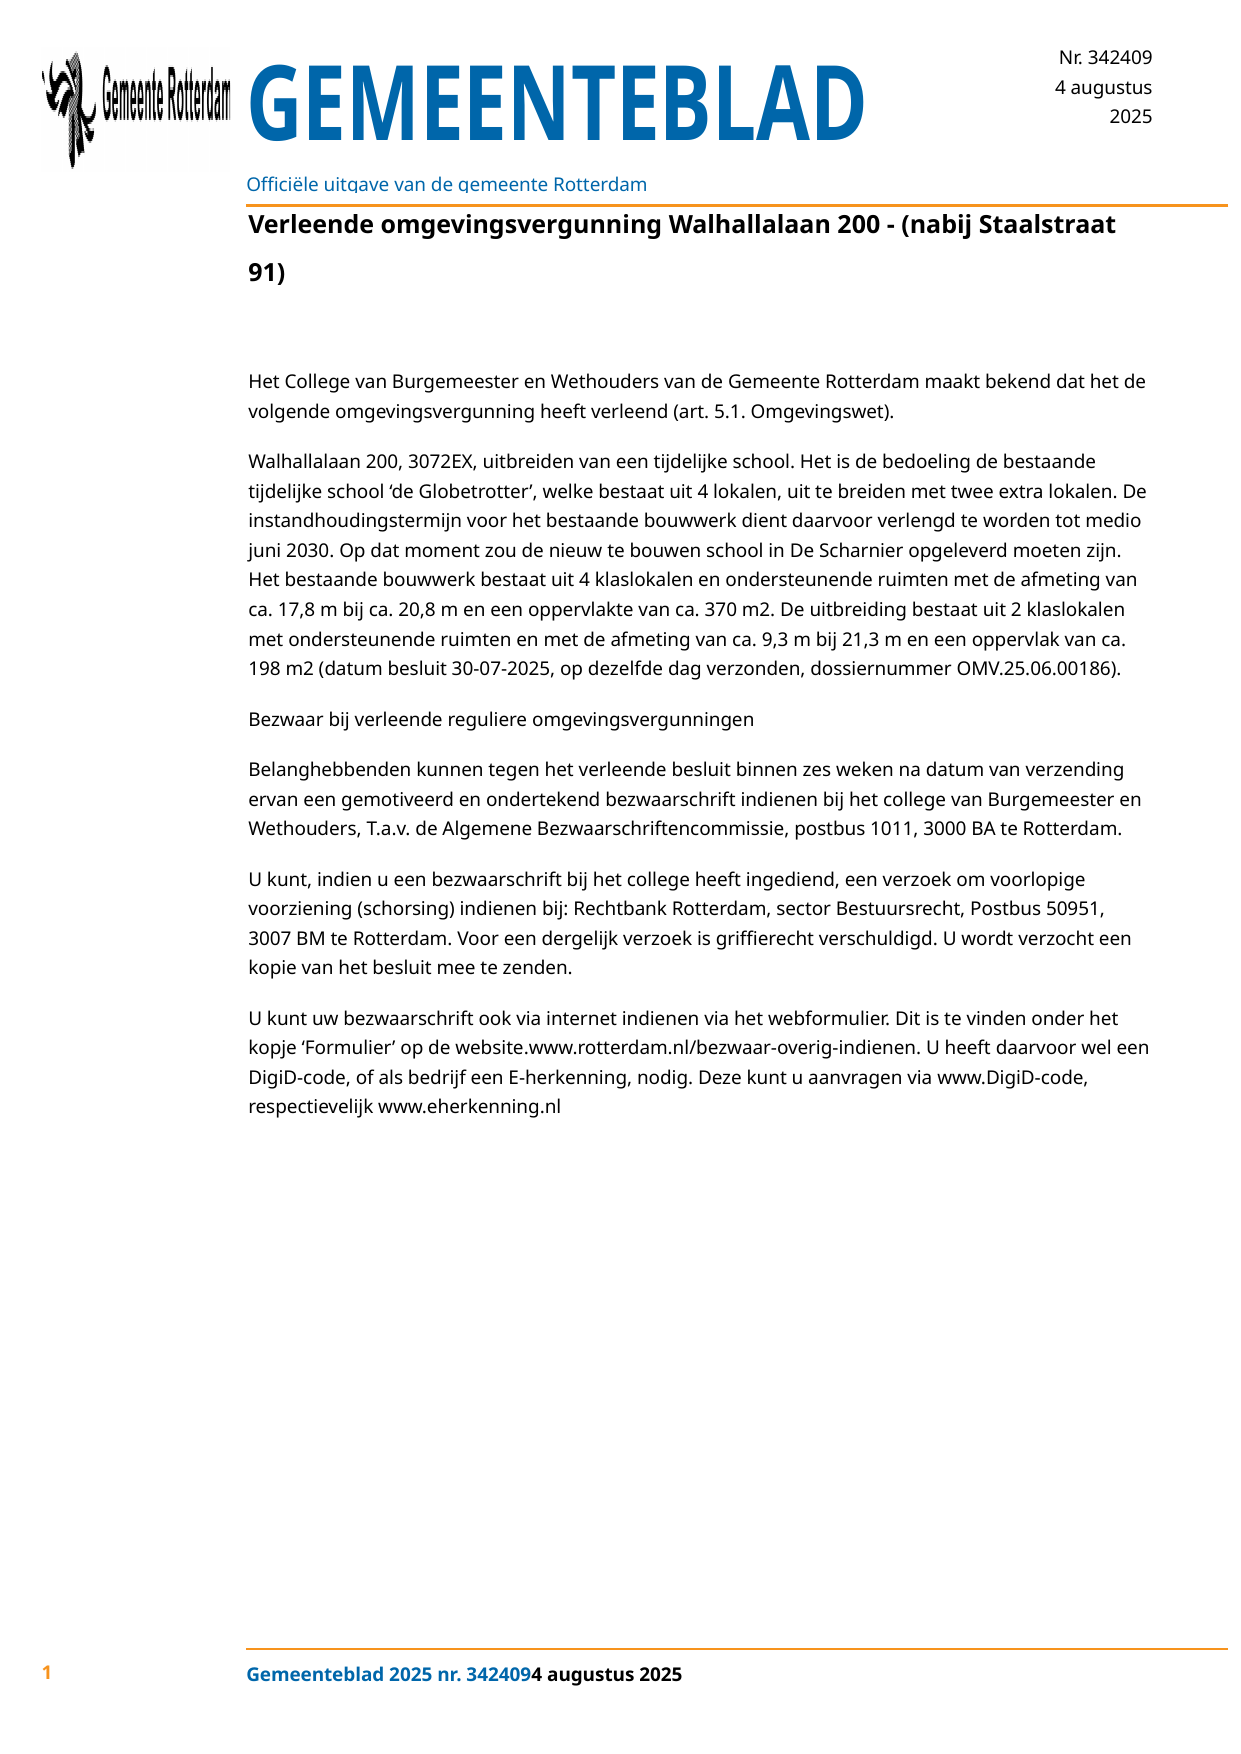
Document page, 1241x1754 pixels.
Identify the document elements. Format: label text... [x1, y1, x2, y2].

text Bezwaar bij verleende reguliere omgevingsvergunningen [248, 706, 1152, 732]
text U kunt uw bezwaarschrift ook via internet indienen via het webformulier. Dit is te vinden onder het kopje ‘Formulier’ op de website.www.rotterdam.nl/bezwaar-overig-indienen. U heeft daarvoor wel een DigiD-code, of als bedrijf een E-herkenning, nodig. Deze kunt u aanvragen via www.DigiD-code, respectievelijk www.eherkenning.nl [248, 1005, 1152, 1119]
text Belanghebbenden kunnen tegen het verleende besluit binnen zes weken na datum van verzending ervan een gemotiveerd en ondertekend bezwaarschrift indienen bij het college van Burgemeester en Wethouders, T.a.v. de Algemene Bezwaarschriftencommissie, postbus 1011, 3000 BA te Rotterdam. [248, 756, 1152, 841]
text U kunt, indien u een bezwaarschrift bij het college heeft ingediend, een verzoek om voorlopige voorziening (schorsing) indienen bij: Rechtbank Rotterdam, sector Bestuursrecht, Postbus 50951, 3007 BM te Rotterdam. Voor een dergelijk verzoek is griffierecht verschuldigd. U wordt verzocht een kopie van het besluit mee te zenden. [248, 866, 1152, 980]
text Het College van Burgemeester en Wethouders van de Gemeente Rotterdam maakt bekend dat het de volgende omgevingsvergunning heeft verleend (art. 5.1. Omgevingswet). [248, 368, 1152, 424]
picture [41, 47, 231, 172]
text Verleende omgevingsvergunning Walhallalaan 200 - (nabij Staalstraat 91) [248, 207, 1152, 288]
text Walhallalaan 200, 3072EX, uitbreiden van een tijdelijke school. Het is de bedoeling de bestaande tijdelijke school ‘de Globetrotter’, welke bestaat uit 4 lokalen, uit te breiden met twee extra lokalen. De instandhoudingstermijn voor het bestaande bouwwerk dient daarvoor verlengd te worden tot medio juni 2030. Op dat moment zou de nieuw te bouwen school in De Scharnier opgeleverd moeten zijn. Het bestaande bouwwerk bestaat uit 4 klaslokalen en ondersteunende ruimten met de afmeting van ca. 17,8 m bij ca. 20,8 m en een oppervlakte van ca. 370 m2. De uitbreiding bestaat uit 2 klaslokalen met ondersteunende ruimten en met de afmeting van ca. 9,3 m bij 21,3 m en een oppervlak van ca. 198 m2 (datum besluit 30-07-2025, op dezelfde dag verzonden, dossiernummer OMV.25.06.00186). [248, 448, 1152, 681]
